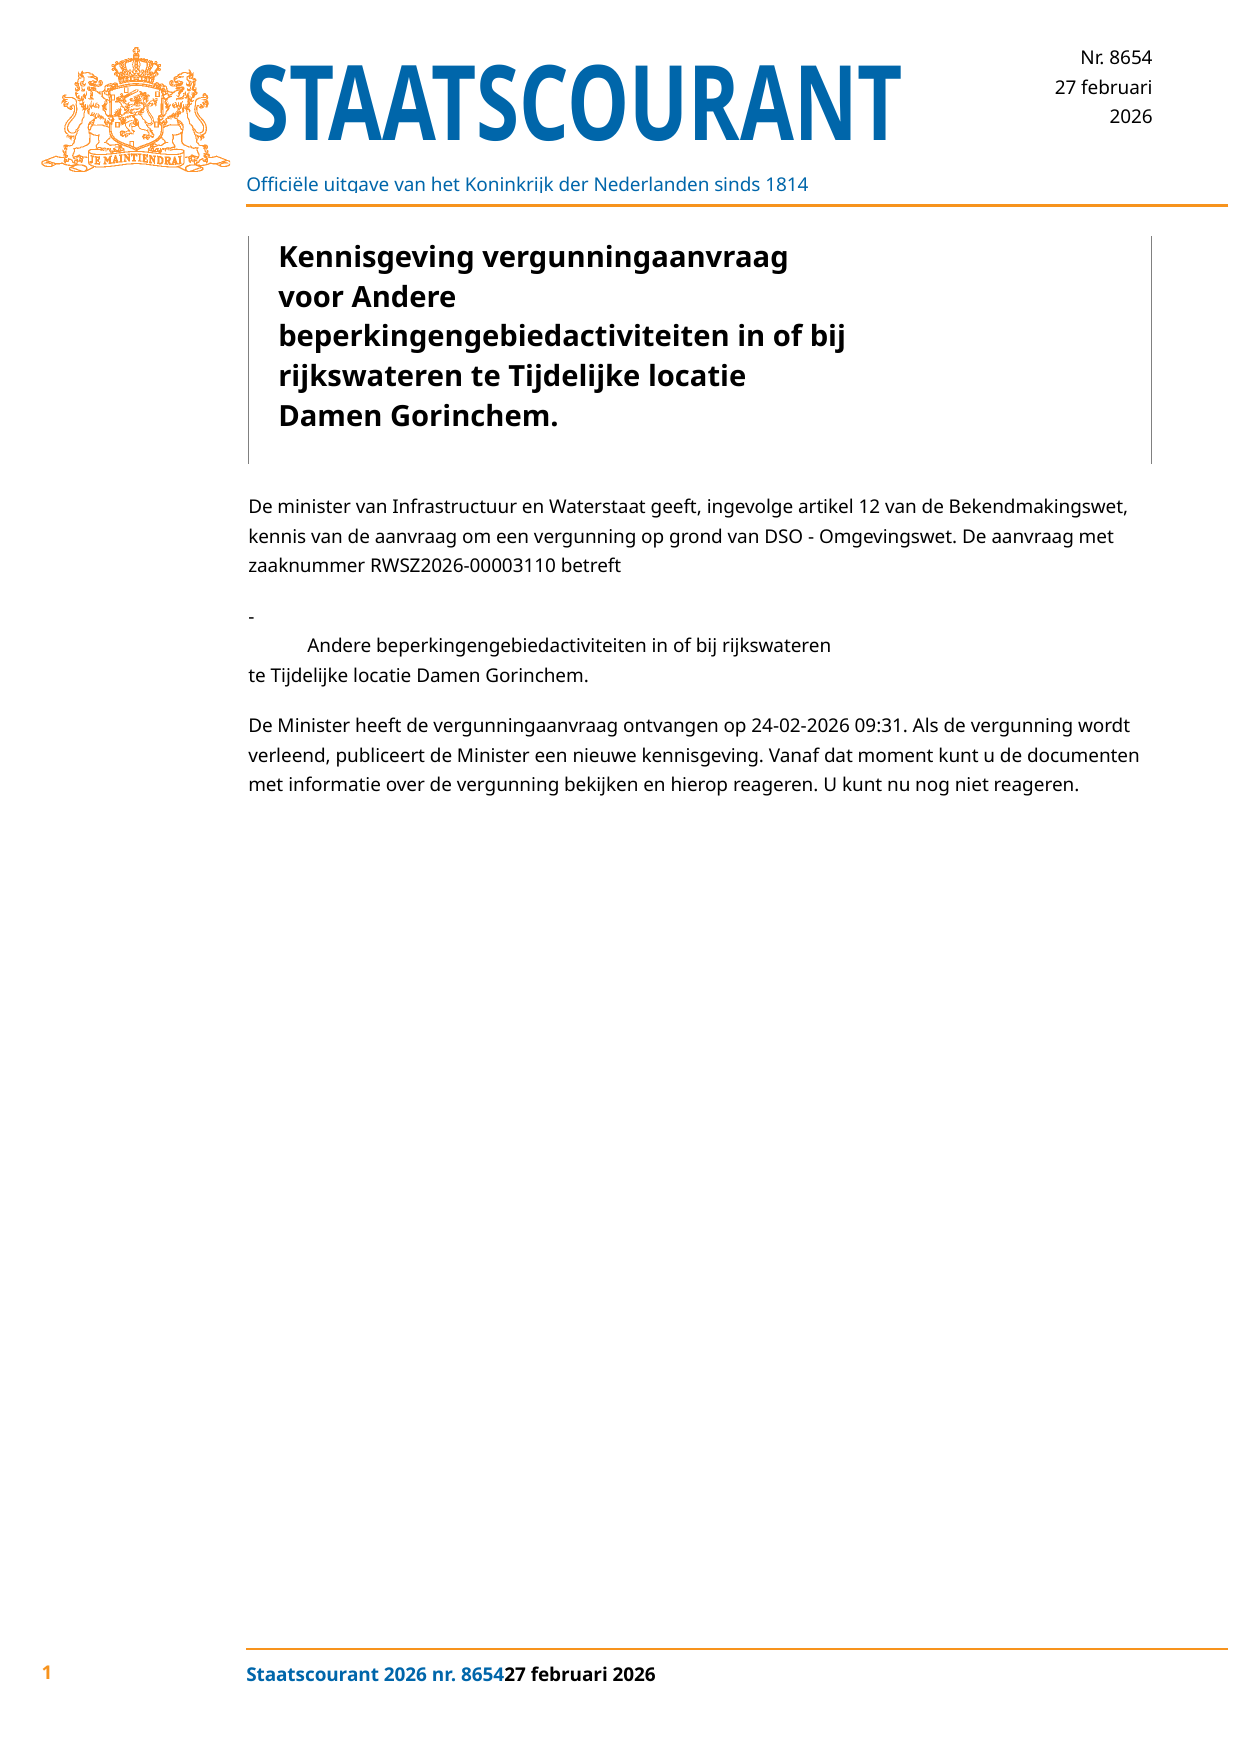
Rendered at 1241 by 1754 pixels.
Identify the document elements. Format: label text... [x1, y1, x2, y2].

list Andere beperkingengebiedactiviteiten in of bij rijkswateren [248, 632, 1152, 658]
table_header [1090, 236, 1151, 413]
picture [912, 236, 1090, 414]
text De minister van Infrastructuur en Waterstaat geeft, ingevolge artikel 12 van de Bekendmakingswet, kennis van de aanvraag om een vergunning op grond van DSO - Omgevingswet. De aanvraag met zaaknummer RWSZ2026-00003110 betreft [248, 493, 1152, 578]
table_header [850, 236, 912, 413]
text te Tijdelijke locatie Damen Gorinchem. [248, 662, 1152, 688]
table_header Kennisgeving vergunningaanvraag voor Andere beperkingengebiedactiviteiten in of bij rijkswateren te Tijdelijke locatie Damen Gorinchem. [249, 236, 850, 464]
picture [41, 47, 231, 172]
text De Minister heeft de vergunningaanvraag ontvangen op 24-02-2026 09:31. Als de vergunning wordt verleend, publiceert de Minister een nieuwe kennisgeving. Vanaf dat moment kunt u de documenten met informatie over de vergunning bekijken en hierop reageren. U kunt nu nog niet reageren. [248, 712, 1152, 797]
table_header [850, 414, 1151, 464]
